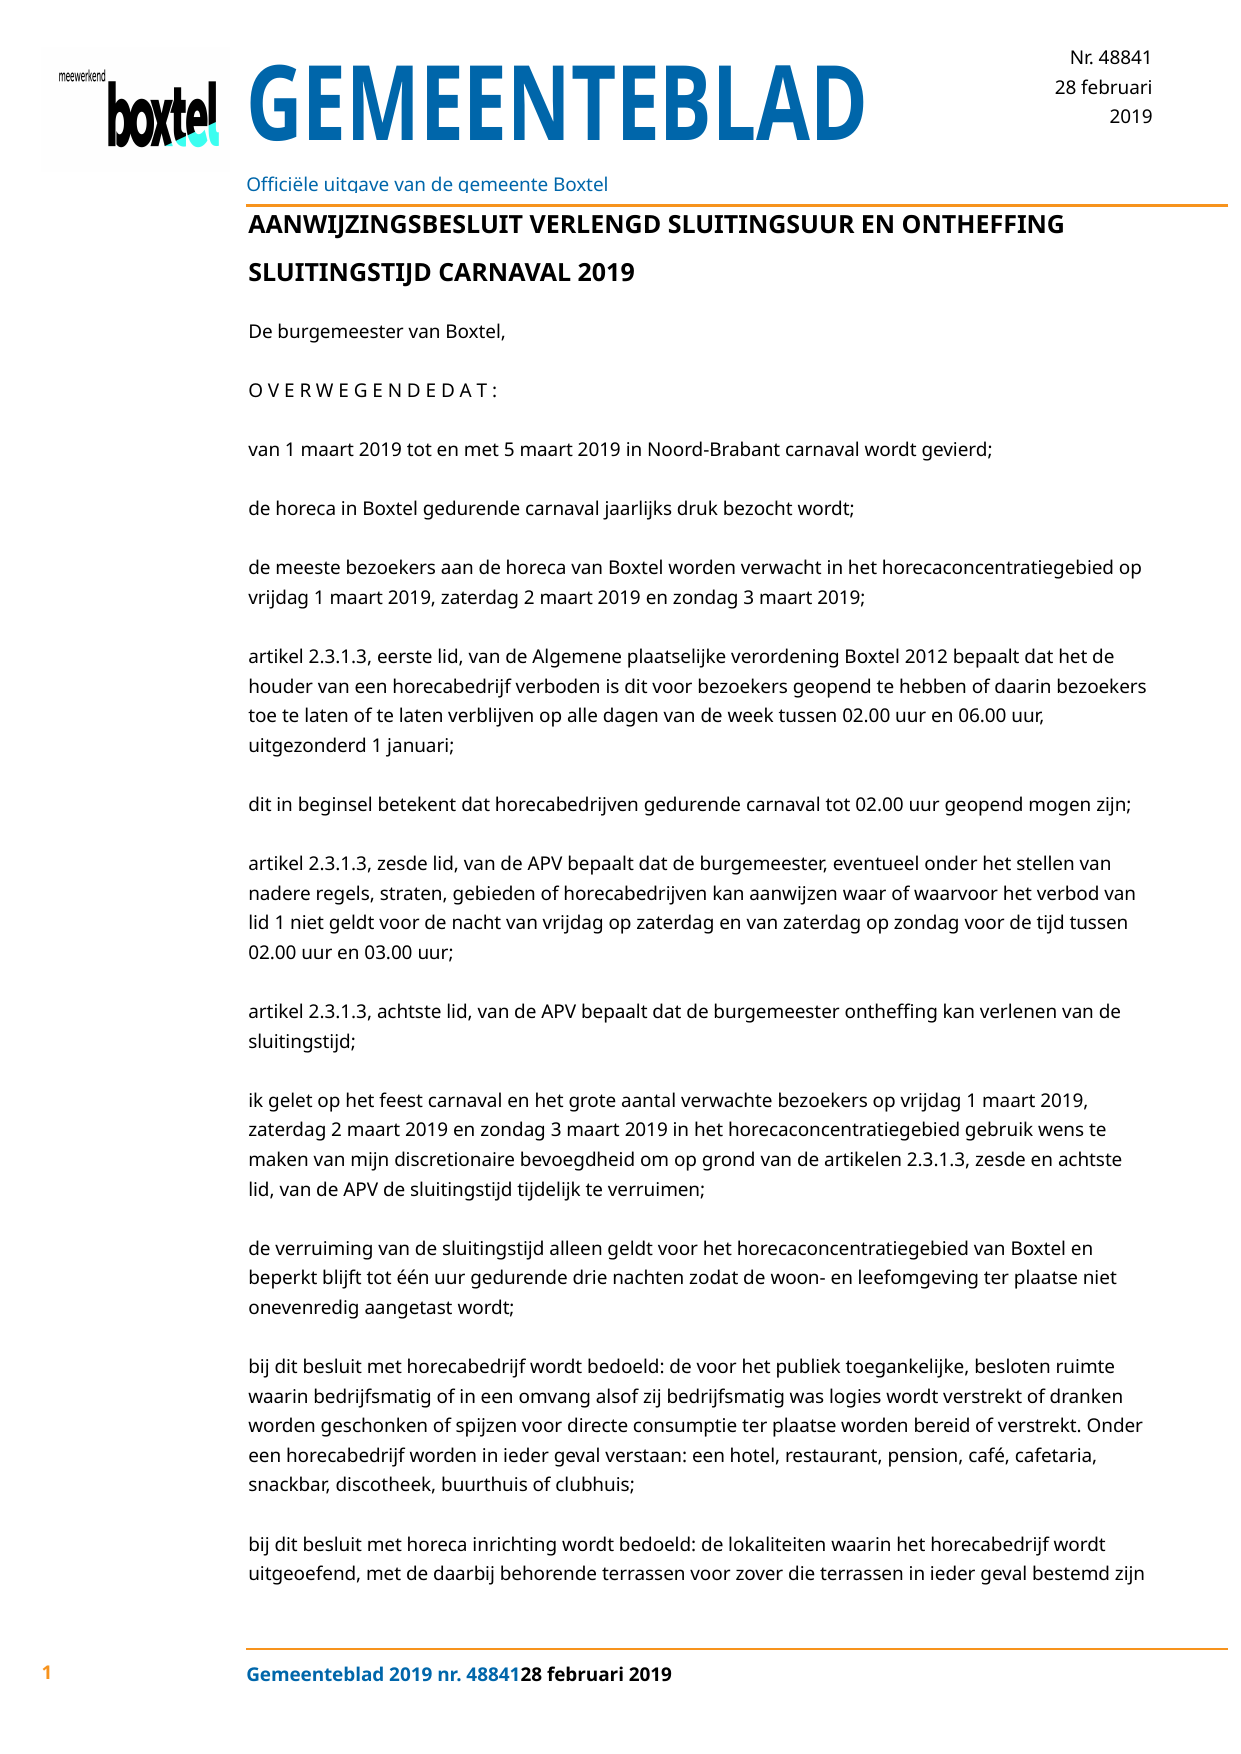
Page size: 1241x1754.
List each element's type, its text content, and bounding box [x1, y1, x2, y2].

text de meeste bezoekers aan de horeca van Boxtel worden verwacht in het horecaconcentratiegebied op vrijdag 1 maart 2019, zaterdag 2 maart 2019 en zondag 3 maart 2019; [248, 554, 1152, 610]
text de verruiming van de sluitingstijd alleen geldt voor het horecaconcentratiegebied van Boxtel en beperkt blijft tot één uur gedurende drie nachten zodat de woon- en leefomgeving ter plaatse niet onevenredig aangetast wordt; [248, 1235, 1152, 1320]
text AANWIJZINGSBESLUIT VERLENGD SLUITINGSUUR EN ONTHEFFING SLUITINGSTIJD CARNAVAL 2019 [248, 207, 1152, 288]
text O V E R W E G E N D E D A T : [248, 377, 1152, 403]
text van 1 maart 2019 tot en met 5 maart 2019 in Noord-Brabant carnaval wordt gevierd; [248, 436, 1152, 462]
text bij dit besluit met horecabedrijf wordt bedoeld: de voor het publiek toegankelijke, besloten ruimte waarin bedrijfsmatig of in een omvang alsof zij bedrijfsmatig was logies wordt verstrekt of dranken worden geschonken of spijzen voor directe consumptie ter plaatse worden bereid of verstrekt. Onder een horecabedrijf worden in ieder geval verstaan: een hotel, restaurant, pension, café, cafetaria, snackbar, discotheek, buurthuis of clubhuis; [248, 1353, 1152, 1497]
text artikel 2.3.1.3, achtste lid, van de APV bepaalt dat de burgemeester ontheffing kan verlenen van de sluitingstijd; [248, 998, 1152, 1054]
text de horeca in Boxtel gedurende carnaval jaarlijks druk bezocht wordt; [248, 495, 1152, 521]
text artikel 2.3.1.3, eerste lid, van de Algemene plaatselijke verordening Boxtel 2012 bepaalt dat het de houder van een horecabedrijf verboden is dit voor bezoekers geopend te hebben of daarin bezoekers toe te laten of te laten verblijven op alle dagen van de week tussen 02.00 uur en 06.00 uur, uitgezonderd 1 januari; [248, 643, 1152, 758]
picture [41, 47, 231, 172]
text De burgemeester van Boxtel, [248, 318, 1152, 344]
text artikel 2.3.1.3, zesde lid, van de APV bepaalt dat de burgemeester, eventueel onder het stellen van nadere regels, straten, gebieden of horecabedrijven kan aanwijzen waar of waarvoor het verbod van lid 1 niet geldt voor de nacht van vrijdag op zaterdag en van zaterdag op zondag voor de tijd tussen 02.00 uur en 03.00 uur; [248, 850, 1152, 965]
text bij dit besluit met horeca inrichting wordt bedoeld: de lokaliteiten waarin het horecabedrijf wordt uitgeoefend, met de daarbij behorende terrassen voor zover die terrassen in ieder geval bestemd zijn [248, 1531, 1152, 1586]
text dit in beginsel betekent dat horecabedrijven gedurende carnaval tot 02.00 uur geopend mogen zijn; [248, 791, 1152, 817]
text ik gelet op het feest carnaval en het grote aantal verwachte bezoekers op vrijdag 1 maart 2019, zaterdag 2 maart 2019 en zondag 3 maart 2019 in het horecaconcentratiegebied gebruik wens te maken van mijn discretionaire bevoegdheid om op grond van de artikelen 2.3.1.3, zesde en achtste lid, van de APV de sluitingstijd tijdelijk te verruimen; [248, 1087, 1152, 1202]
